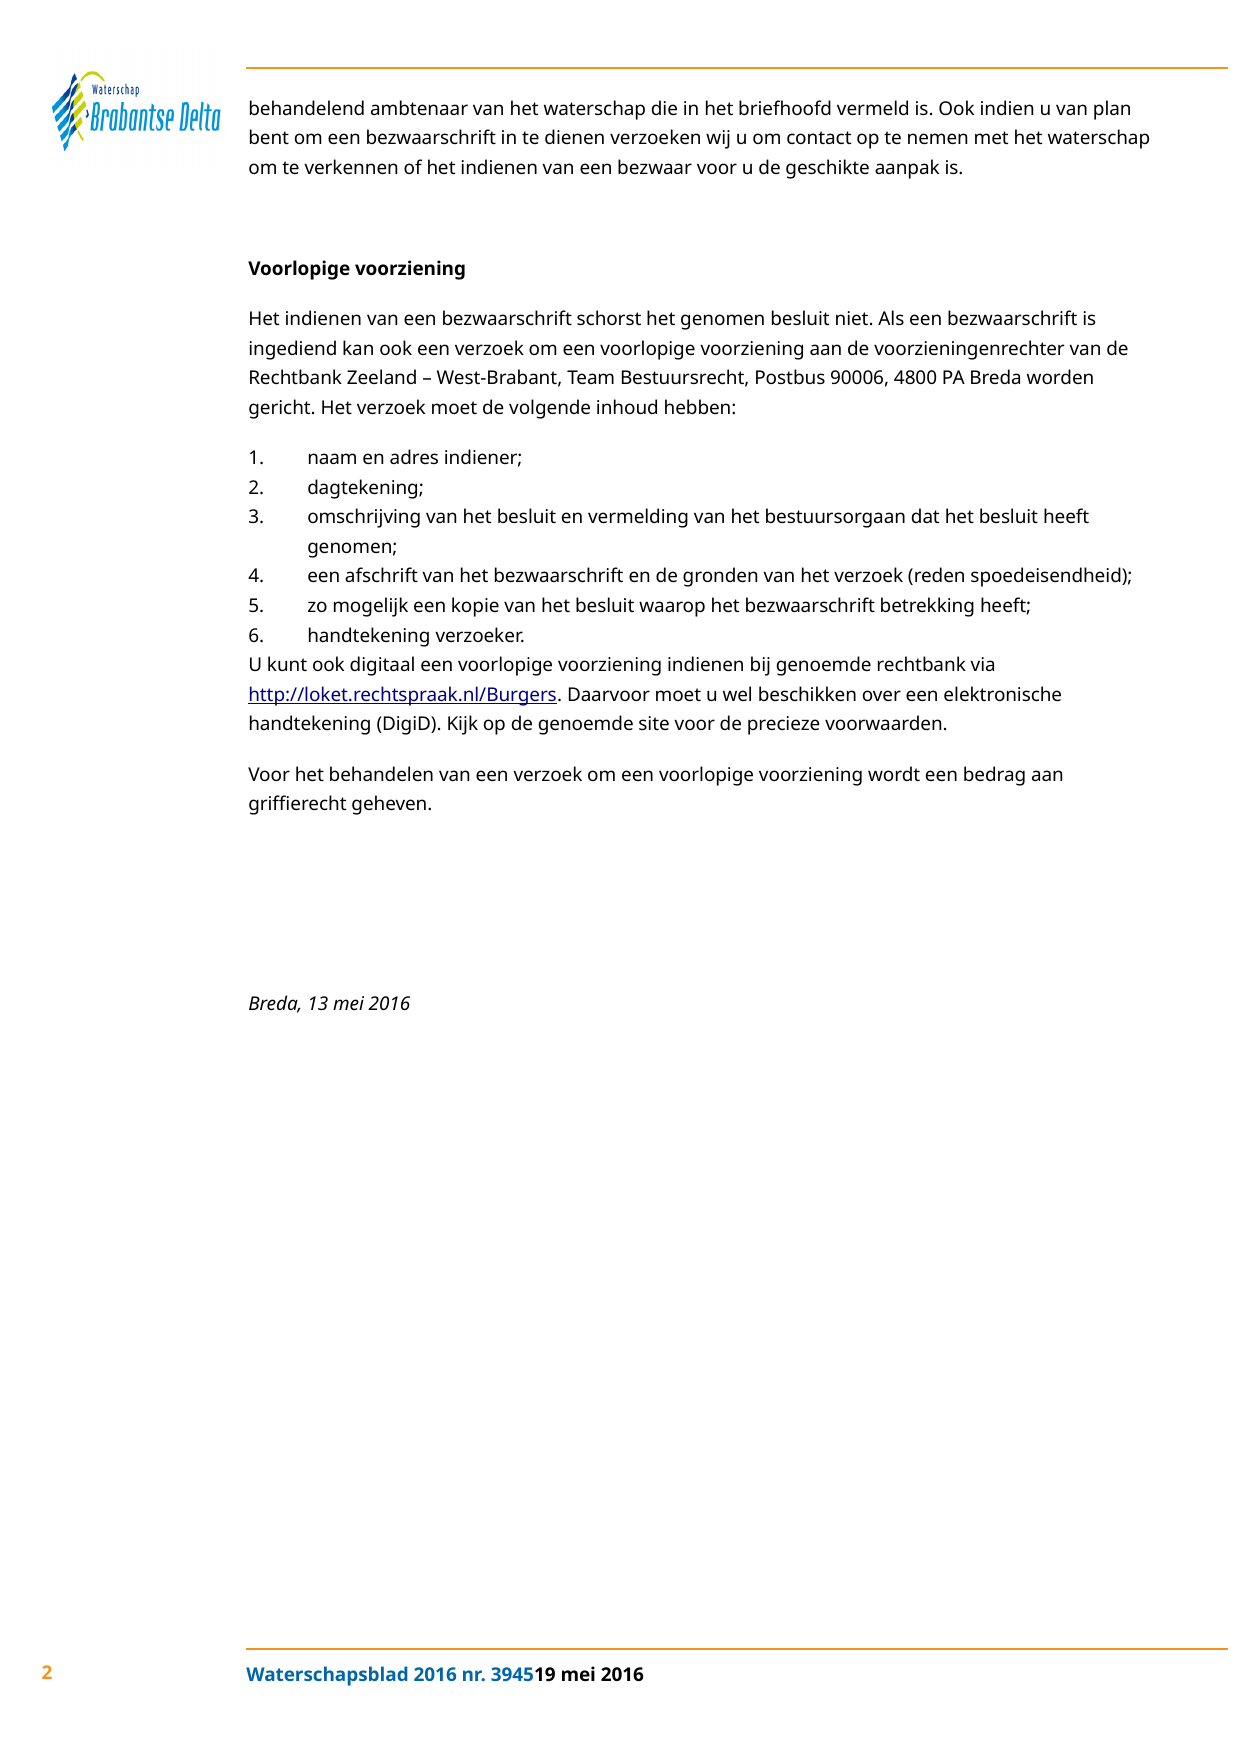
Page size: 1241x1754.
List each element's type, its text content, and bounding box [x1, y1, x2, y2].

text Voor het behandelen van een verzoek om een voorlopige voorziening wordt een bedrag aan griffierecht geheven. [248, 761, 1152, 816]
text U kunt ook digitaal een voorlopige voorziening indienen bij genoemde rechtbank via http://loket.rechtspraak.nl/Burgers. Daarvoor moet u wel beschikken over een elektronische handtekening (DigiD). Kijk op de genoemde site voor de precieze voorwaarden. [248, 651, 1152, 736]
text Het indienen van een bezwaarschrift schorst het genomen besluit niet. Als een bezwaarschrift is ingediend kan ook een verzoek om een voorlopige voorziening aan de voorzieningenrechter van de Rechtbank Zeeland – West-Brabant, Team Bestuursrecht, Postbus 90006, 4800 PA Breda worden gericht. Het verzoek moet de volgende inhoud hebben: [248, 305, 1152, 420]
text Voorlopige voorziening [248, 255, 1152, 281]
list dagtekening; [248, 474, 1152, 500]
list naam en adres indiener; [248, 444, 1152, 470]
picture [41, 47, 231, 172]
text behandelend ambtenaar van het waterschap die in het briefhoofd vermeld is. Ook indien u van plan bent om een bezwaarschrift in te dienen verzoeken wij u om contact op te nemen met het waterschap om te verkennen of het indienen van een bezwaar voor u de geschikte aanpak is. [248, 95, 1152, 180]
list omschrijving van het besluit en vermelding van het bestuursorgaan dat het besluit heeft genomen; [248, 503, 1152, 559]
list zo mogelijk een kopie van het besluit waarop het bezwaarschrift betrekking heeft; [248, 592, 1152, 618]
list een afschrift van het bezwaarschrift en de gronden van het verzoek (reden spoedeisendheid); [248, 563, 1152, 588]
list handtekening verzoeker. [248, 622, 1152, 648]
text Breda, 13 mei 2016 [248, 990, 1152, 1015]
